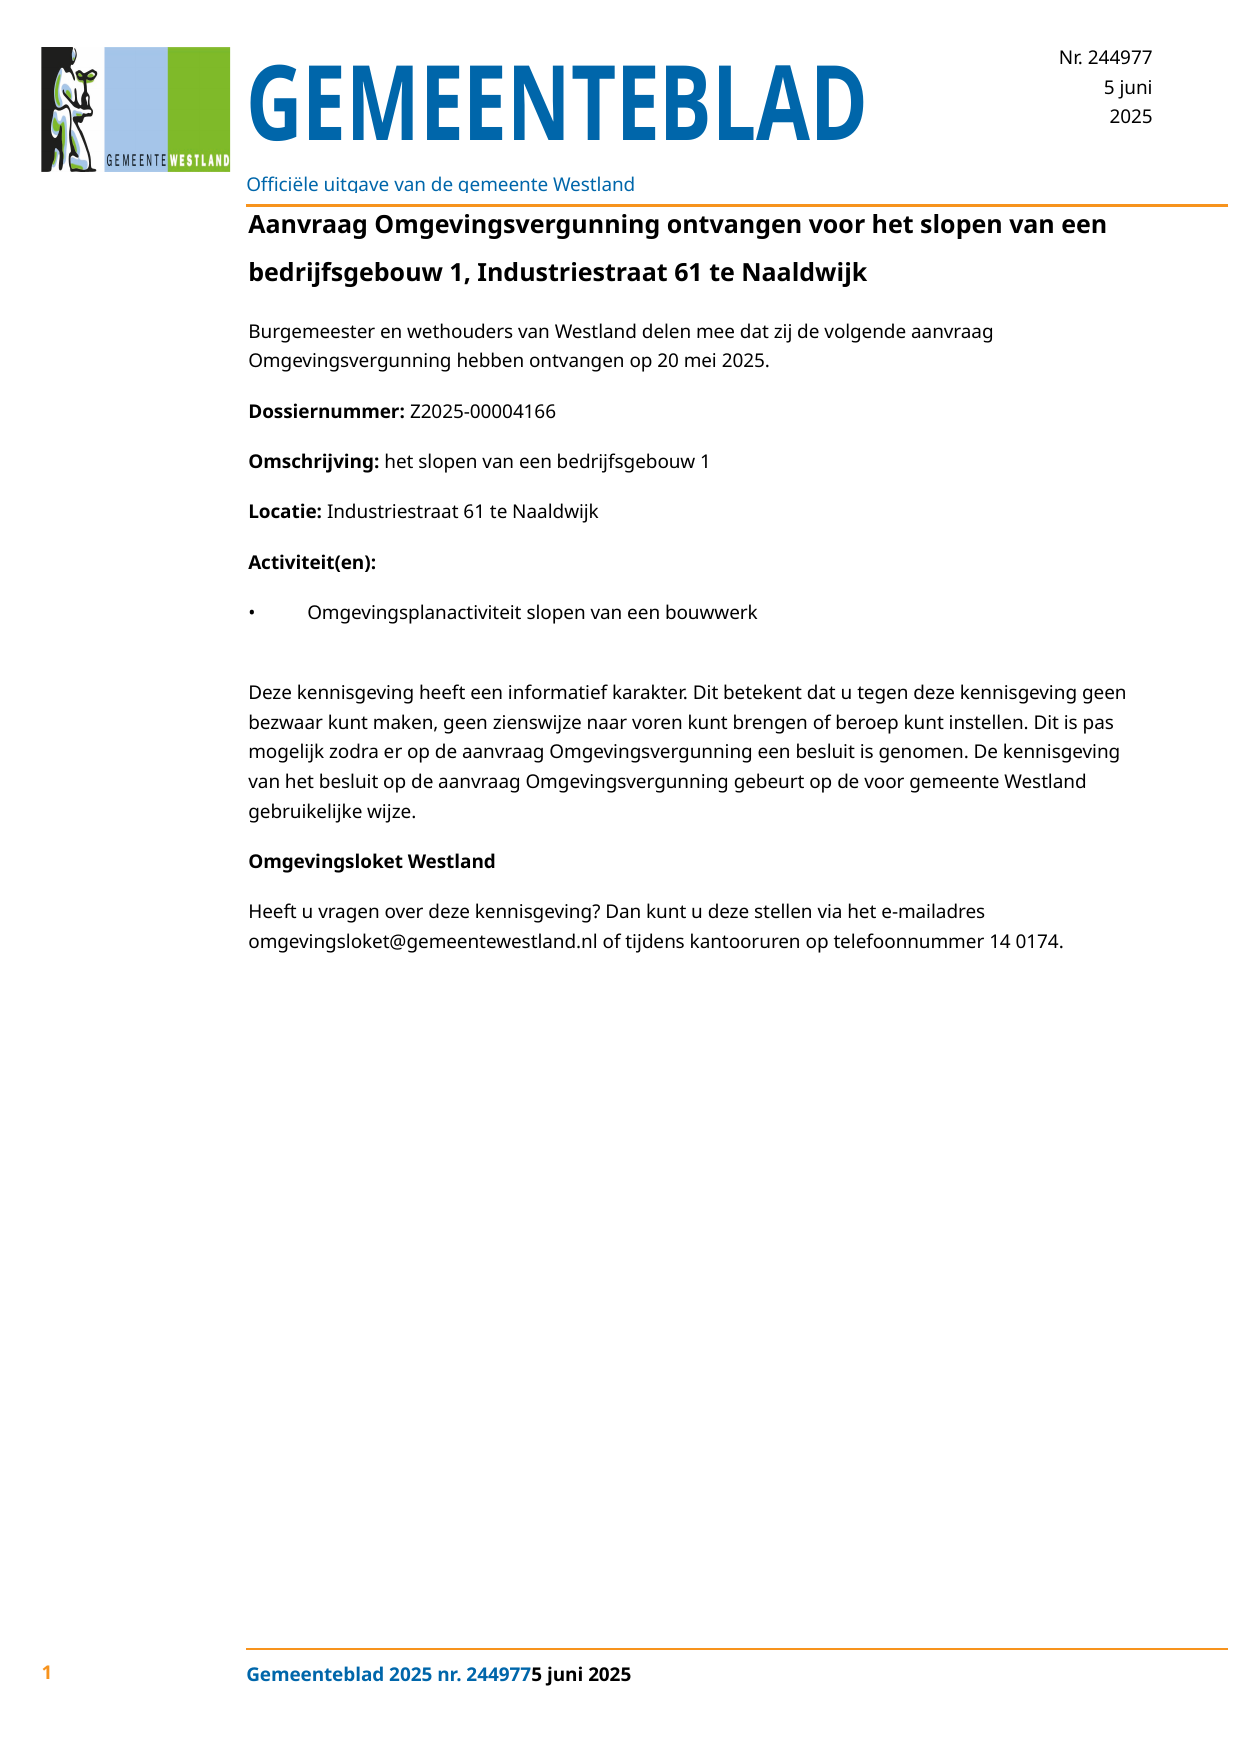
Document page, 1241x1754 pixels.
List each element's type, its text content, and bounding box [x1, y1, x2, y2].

text Activiteit(en): [248, 549, 1152, 575]
text Omschrijving: het slopen van een bedrijfsgebouw 1 [248, 448, 1152, 474]
text Locatie: Industriestraat 61 te Naaldwijk [248, 499, 1152, 524]
text Aanvraag Omgevingsvergunning ontvangen voor het slopen van een bedrijfsgebouw 1, Industriestraat 61 te Naaldwijk [248, 207, 1152, 288]
picture [41, 47, 231, 172]
text Dossiernummer: Z2025-00004166 [248, 398, 1152, 424]
text Deze kennisgeving heeft een informatief karakter. Dit betekent dat u tegen deze kennisgeving geen bezwaar kunt maken, geen zienswijze naar voren kunt brengen of beroep kunt instellen. Dit is pas mogelijk zodra er op de aanvraag Omgevingsvergunning een besluit is genomen. De kennisgeving van het besluit op de aanvraag Omgevingsvergunning gebeurt op de voor gemeente Westland gebruikelijke wijze. [248, 679, 1152, 824]
list Omgevingsplanactiviteit slopen van een bouwwerk [248, 599, 1152, 625]
text Heeft u vragen over deze kennisgeving? Dan kunt u deze stellen via het e-mailadres omgevingsloket@gemeentewestland.nl of tijdens kantooruren op telefoonnummer 14 0174. [248, 899, 1152, 954]
text Omgevingsloket Westland [248, 848, 1152, 874]
text Burgemeester en wethouders van Westland delen mee dat zij de volgende aanvraag Omgevingsvergunning hebben ontvangen op 20 mei 2025. [248, 318, 1152, 373]
